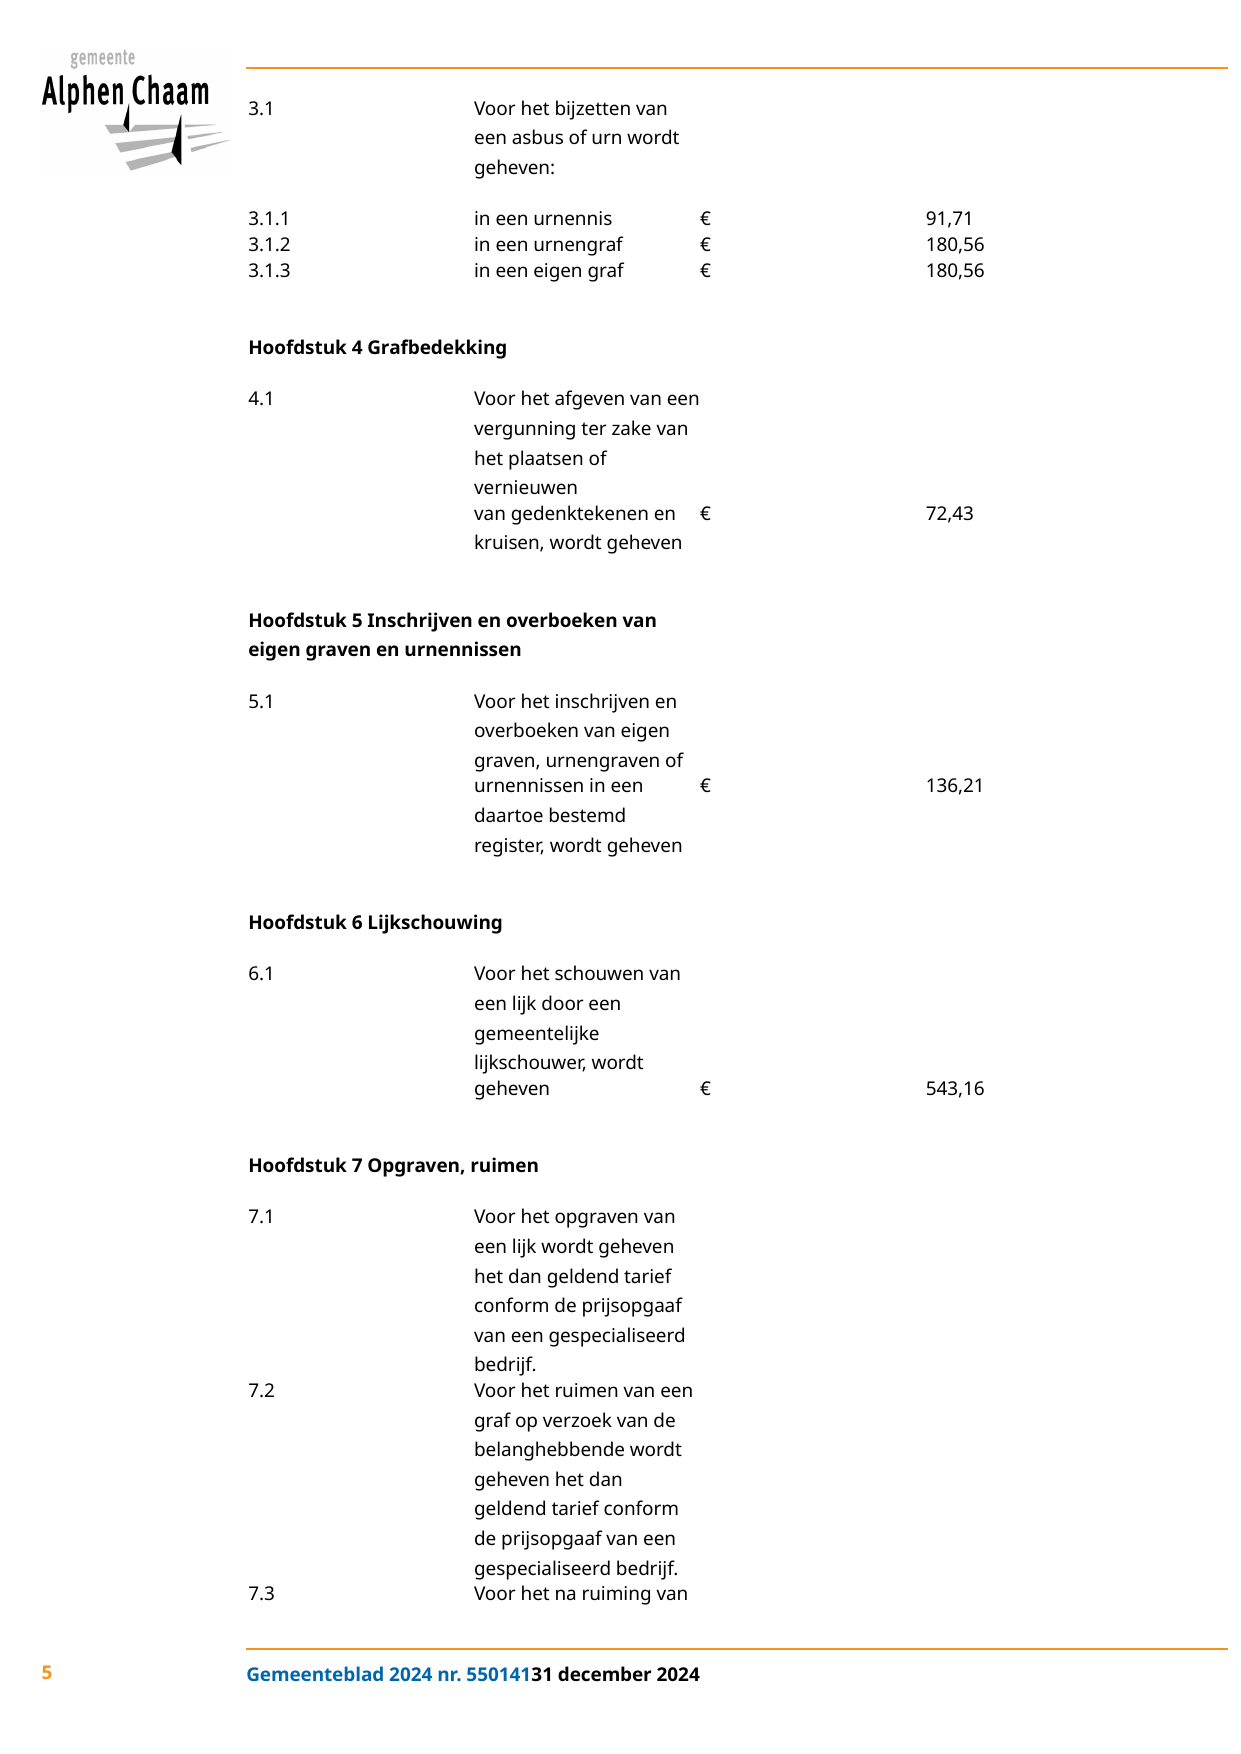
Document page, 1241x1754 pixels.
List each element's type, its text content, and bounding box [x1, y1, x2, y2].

table_cell Hoofdstuk 7 Opgraven, ruimen [248, 1152, 700, 1178]
table_cell [926, 95, 1152, 180]
table_cell [474, 858, 700, 883]
table_cell 3.1.1 [248, 205, 474, 231]
table_cell [248, 308, 474, 334]
table_cell Voor het schouwen van een lijk door een gemeentelijke lijkschouwer, wordt [474, 961, 700, 1075]
table_cell [248, 1178, 474, 1204]
table_cell [926, 607, 1152, 662]
table_cell 91,71 [926, 205, 1152, 231]
table_cell urnennissen in een daartoe bestemd register, wordt geheven [474, 773, 700, 858]
table_cell [248, 1075, 474, 1101]
table_cell [926, 858, 1152, 883]
table_cell [926, 1377, 1152, 1581]
table_cell [926, 688, 1152, 773]
table_cell [700, 1204, 926, 1377]
table_cell in een urnengraf [474, 231, 700, 257]
table_cell [248, 858, 474, 883]
table_cell [474, 883, 700, 909]
table_cell [926, 1204, 1152, 1377]
table_cell € [700, 500, 926, 555]
table_cell [700, 1101, 926, 1126]
table_cell [700, 334, 926, 360]
table_cell [926, 909, 1152, 935]
table_cell [248, 662, 474, 688]
table_cell [700, 1178, 926, 1204]
table_cell [248, 500, 474, 555]
table_cell [474, 360, 700, 386]
table_cell 5.1 [248, 688, 474, 773]
table_cell [926, 662, 1152, 688]
table_cell [248, 360, 474, 386]
table_cell 7.2 [248, 1377, 474, 1581]
table_cell [700, 909, 926, 935]
table_cell [248, 283, 474, 308]
table_cell [926, 883, 1152, 909]
table_cell [474, 1101, 700, 1126]
table_cell [700, 662, 926, 688]
table_cell [700, 858, 926, 883]
table_cell Hoofdstuk 4 Grafbedekking [248, 334, 700, 360]
table_cell Hoofdstuk 6 Lijkschouwing [248, 909, 700, 935]
table_cell [700, 360, 926, 386]
table_cell [926, 1581, 1152, 1606]
table_cell Voor het opgraven van een lijk wordt geheven het dan geldend tarief conform de prijsopgaaf van een gespecialiseerd bedrijf. [474, 1204, 700, 1377]
table_cell [474, 1126, 700, 1152]
table_cell [700, 555, 926, 581]
table_cell 3.1.3 [248, 257, 474, 283]
table_cell [926, 1152, 1152, 1178]
table_cell [474, 1178, 700, 1204]
table_cell [926, 180, 1152, 205]
table_cell [248, 180, 474, 205]
table_cell Voor het inschrijven en overboeken van eigen graven, urnengraven of [474, 688, 700, 773]
table_cell [700, 308, 926, 334]
table_cell [700, 1377, 926, 1581]
table_cell 7.3 [248, 1581, 474, 1606]
table_cell 3.1 [248, 95, 474, 180]
table_cell [248, 581, 474, 607]
table_cell in een eigen graf [474, 257, 700, 283]
table_cell [926, 308, 1152, 334]
table_cell [248, 1126, 474, 1152]
table_cell 3.1.2 [248, 231, 474, 257]
table_cell [248, 883, 474, 909]
table_cell 180,56 [926, 257, 1152, 283]
table_cell [926, 334, 1152, 360]
table_cell [248, 773, 474, 858]
table_cell [474, 283, 700, 308]
table_cell [474, 555, 700, 581]
table_cell [926, 360, 1152, 386]
table_cell Hoofdstuk 5 Inschrijven en overboeken van eigen graven en urnennissen [248, 607, 700, 662]
table_cell geheven [474, 1075, 700, 1101]
table_cell [926, 961, 1152, 1075]
table_cell [926, 1126, 1152, 1152]
table_cell Voor het na ruiming van [474, 1581, 700, 1606]
table_cell [474, 581, 700, 607]
table_cell [700, 1581, 926, 1606]
table_cell [248, 1101, 474, 1126]
table_cell [926, 555, 1152, 581]
table_cell [700, 607, 926, 662]
table_cell [700, 283, 926, 308]
table_cell 180,56 [926, 231, 1152, 257]
table_cell [248, 555, 474, 581]
table_cell [700, 386, 926, 500]
table_cell Voor het ruimen van een graf op verzoek van de belanghebbende wordt geheven het dan geldend tarief conform de prijsopgaaf van een gespecialiseerd bedrijf. [474, 1377, 700, 1581]
picture [41, 47, 231, 172]
table_cell 6.1 [248, 961, 474, 1075]
table_cell [700, 883, 926, 909]
table_cell [474, 935, 700, 961]
table_cell 72,43 [926, 500, 1152, 555]
table_cell 136,21 [926, 773, 1152, 858]
table_cell [474, 662, 700, 688]
table_cell [926, 581, 1152, 607]
table_cell Voor het bijzetten van een asbus of urn wordt geheven: [474, 95, 700, 180]
table_cell Voor het afgeven van een vergunning ter zake van het plaatsen of vernieuwen [474, 386, 700, 500]
table_cell van gedenktekenen en kruisen, wordt geheven [474, 500, 700, 555]
table_cell [700, 935, 926, 961]
table_cell € [700, 231, 926, 257]
table_cell [700, 961, 926, 1075]
table_cell € [700, 1075, 926, 1101]
table_cell 543,16 [926, 1075, 1152, 1101]
table_cell [926, 1101, 1152, 1126]
table_cell [926, 283, 1152, 308]
table_cell € [700, 257, 926, 283]
table_cell [700, 688, 926, 773]
table_cell 4.1 [248, 386, 474, 500]
table_cell [926, 935, 1152, 961]
table_cell € [700, 773, 926, 858]
table_cell 7.1 [248, 1204, 474, 1377]
table_cell [926, 1178, 1152, 1204]
table_cell [700, 581, 926, 607]
table_cell [700, 180, 926, 205]
table_cell [926, 386, 1152, 500]
table_cell in een urnennis [474, 205, 700, 231]
table_cell [474, 180, 700, 205]
table_cell [700, 1126, 926, 1152]
table_cell € [700, 205, 926, 231]
table_cell [474, 308, 700, 334]
table_cell [700, 95, 926, 180]
table_cell [700, 1152, 926, 1178]
table_cell [248, 935, 474, 961]
